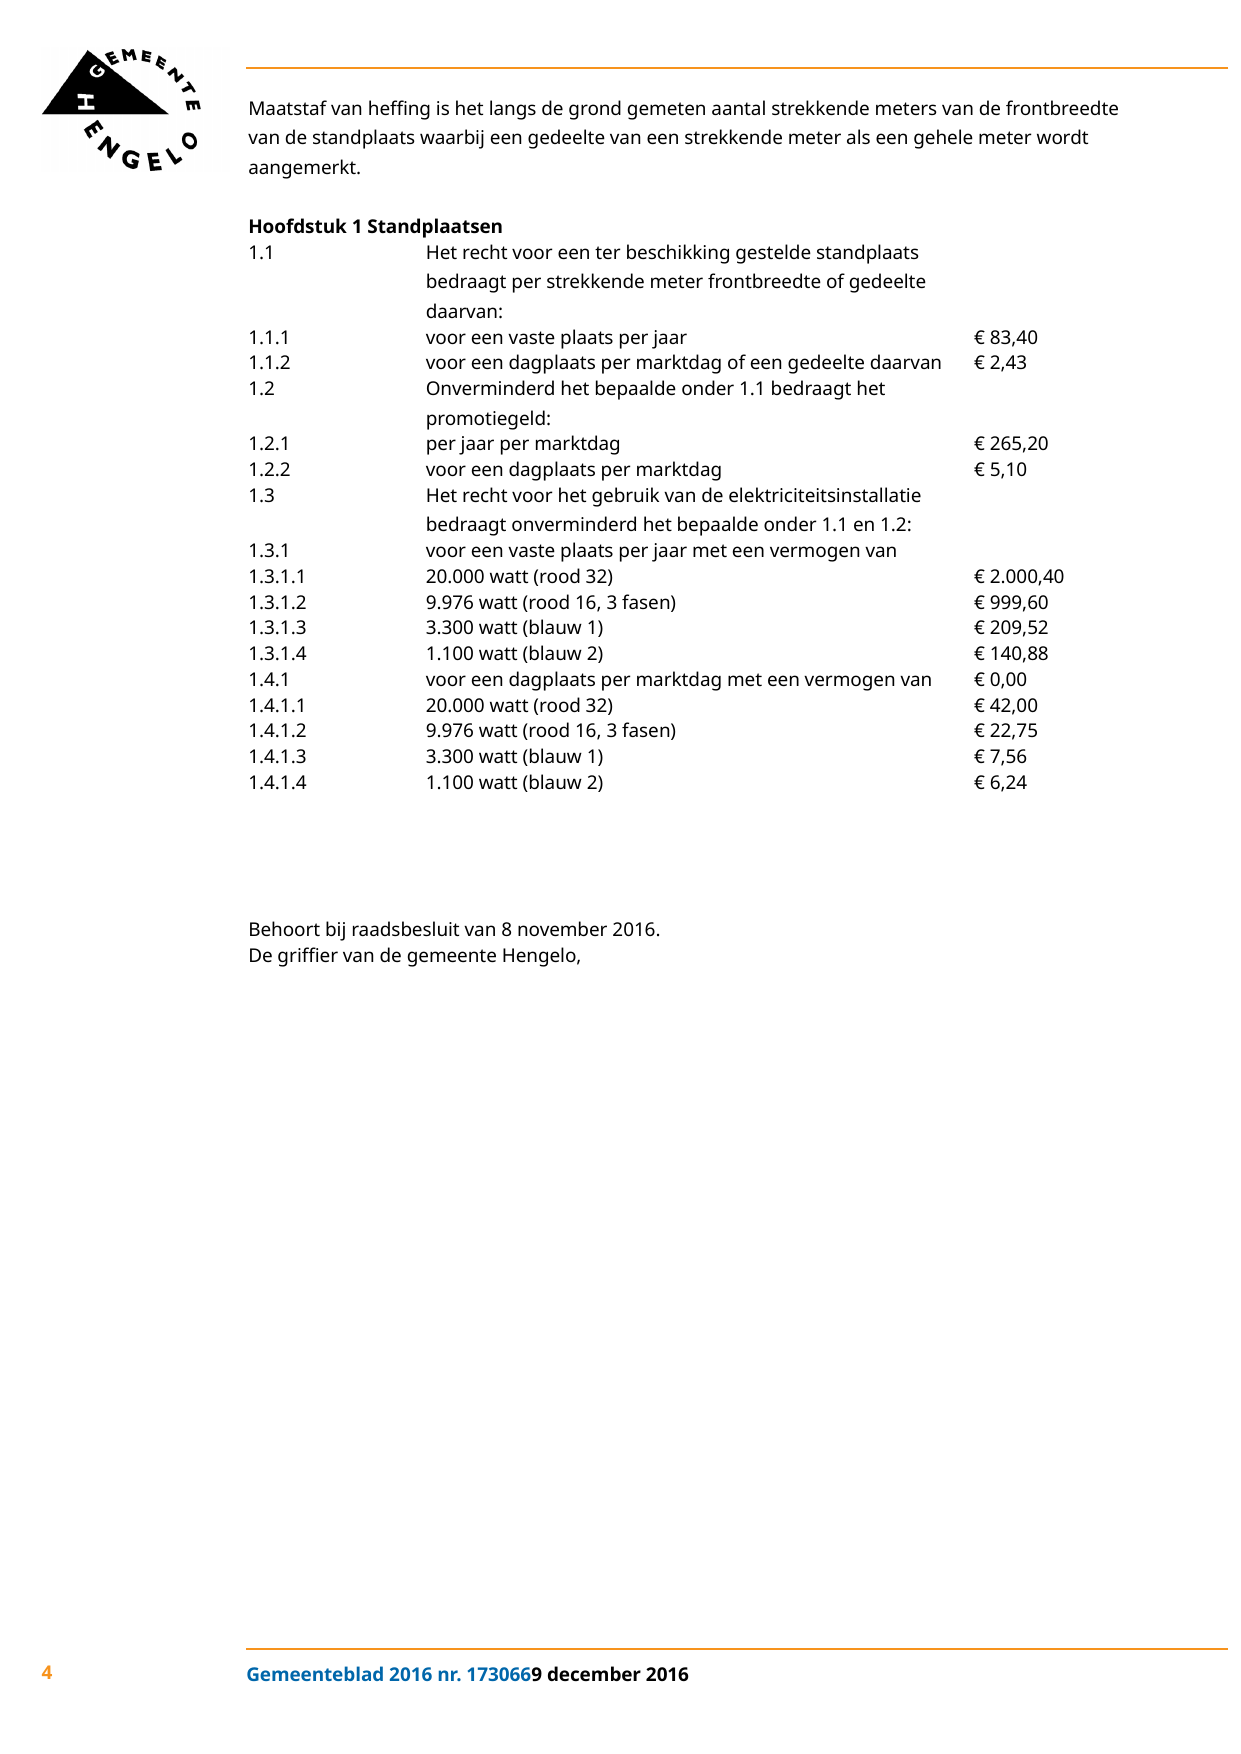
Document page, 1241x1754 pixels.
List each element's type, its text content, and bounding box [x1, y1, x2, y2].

table_cell € 140,88 [974, 640, 1152, 666]
table_cell 1.1 [248, 239, 426, 324]
table_cell 3.300 watt (blauw 1) [426, 615, 974, 640]
table_cell € 5,10 [974, 456, 1152, 482]
table_cell 1.3.1.4 [248, 640, 426, 666]
table_cell € 83,40 [974, 324, 1152, 349]
table_cell 20.000 watt (rood 32) [426, 692, 974, 717]
table_cell 1.3 [248, 482, 426, 537]
table_cell per jaar per marktdag [426, 431, 974, 456]
table_cell 1.4.1.4 [248, 769, 426, 795]
table_cell 1.100 watt (blauw 2) [426, 769, 974, 795]
table_cell 3.300 watt (blauw 1) [426, 743, 974, 769]
table_cell Onverminderd het bepaalde onder 1.1 bedraagt het promotiegeld: [426, 375, 974, 431]
table_cell 1.3.1.1 [248, 563, 426, 589]
table_cell 1.2 [248, 375, 426, 431]
table_cell € 209,52 [974, 615, 1152, 640]
table_cell € 22,75 [974, 718, 1152, 743]
table_cell € 265,20 [974, 431, 1152, 456]
text Behoort bij raadsbesluit van 8 november 2016. [248, 916, 1152, 942]
table_cell € 999,60 [974, 589, 1152, 614]
table_cell [974, 375, 1152, 431]
table_cell voor een dagplaats per marktdag met een vermogen van [426, 666, 974, 692]
table_cell [974, 482, 1152, 537]
table_cell voor een vaste plaats per jaar [426, 324, 974, 349]
table_cell € 7,56 [974, 743, 1152, 769]
table_cell 1.3.1.2 [248, 589, 426, 614]
table_cell Het recht voor een ter beschikking gestelde standplaats bedraagt per strekkende meter frontbreedte of gedeelte daarvan: [426, 239, 974, 324]
table_cell 1.4.1 [248, 666, 426, 692]
table_cell 1.100 watt (blauw 2) [426, 640, 974, 666]
table_cell € 42,00 [974, 692, 1152, 717]
table_cell 1.2.2 [248, 456, 426, 482]
table_cell voor een dagplaats per marktdag [426, 456, 974, 482]
table_cell 9.976 watt (rood 16, 3 fasen) [426, 589, 974, 614]
table_cell 1.2.1 [248, 431, 426, 456]
table_cell € 2.000,40 [974, 563, 1152, 589]
table_cell [974, 239, 1152, 324]
table_cell € 6,24 [974, 769, 1152, 795]
table_cell 1.4.1.3 [248, 743, 426, 769]
table_cell voor een vaste plaats per jaar met een vermogen van [426, 538, 974, 563]
table_cell 1.3.1 [248, 538, 426, 563]
table_cell Het recht voor het gebruik van de elektriciteitsinstallatie bedraagt onverminderd het bepaalde onder 1.1 en 1.2: [426, 482, 974, 537]
table_cell € 0,00 [974, 666, 1152, 692]
table_cell [974, 538, 1152, 563]
table_cell 20.000 watt (rood 32) [426, 563, 974, 589]
table_cell € 2,43 [974, 350, 1152, 375]
text De griffier van de gemeente Hengelo, [248, 942, 1152, 968]
table_cell 1.1.2 [248, 350, 426, 375]
table_cell voor een dagplaats per marktdag of een gedeelte daarvan [426, 350, 974, 375]
text Maatstaf van heffing is het langs de grond gemeten aantal strekkende meters van de frontbreedte van de standplaats waarbij een gedeelte van een strekkende meter als een gehele meter wordt aangemerkt. [248, 95, 1152, 180]
picture [41, 47, 231, 172]
table_header [974, 213, 1152, 239]
table_cell 9.976 watt (rood 16, 3 fasen) [426, 718, 974, 743]
table_cell 1.4.1.1 [248, 692, 426, 717]
table_header Hoofdstuk 1 Standplaatsen [248, 213, 974, 239]
table_cell 1.1.1 [248, 324, 426, 349]
table_cell 1.4.1.2 [248, 718, 426, 743]
table_cell 1.3.1.3 [248, 615, 426, 640]
